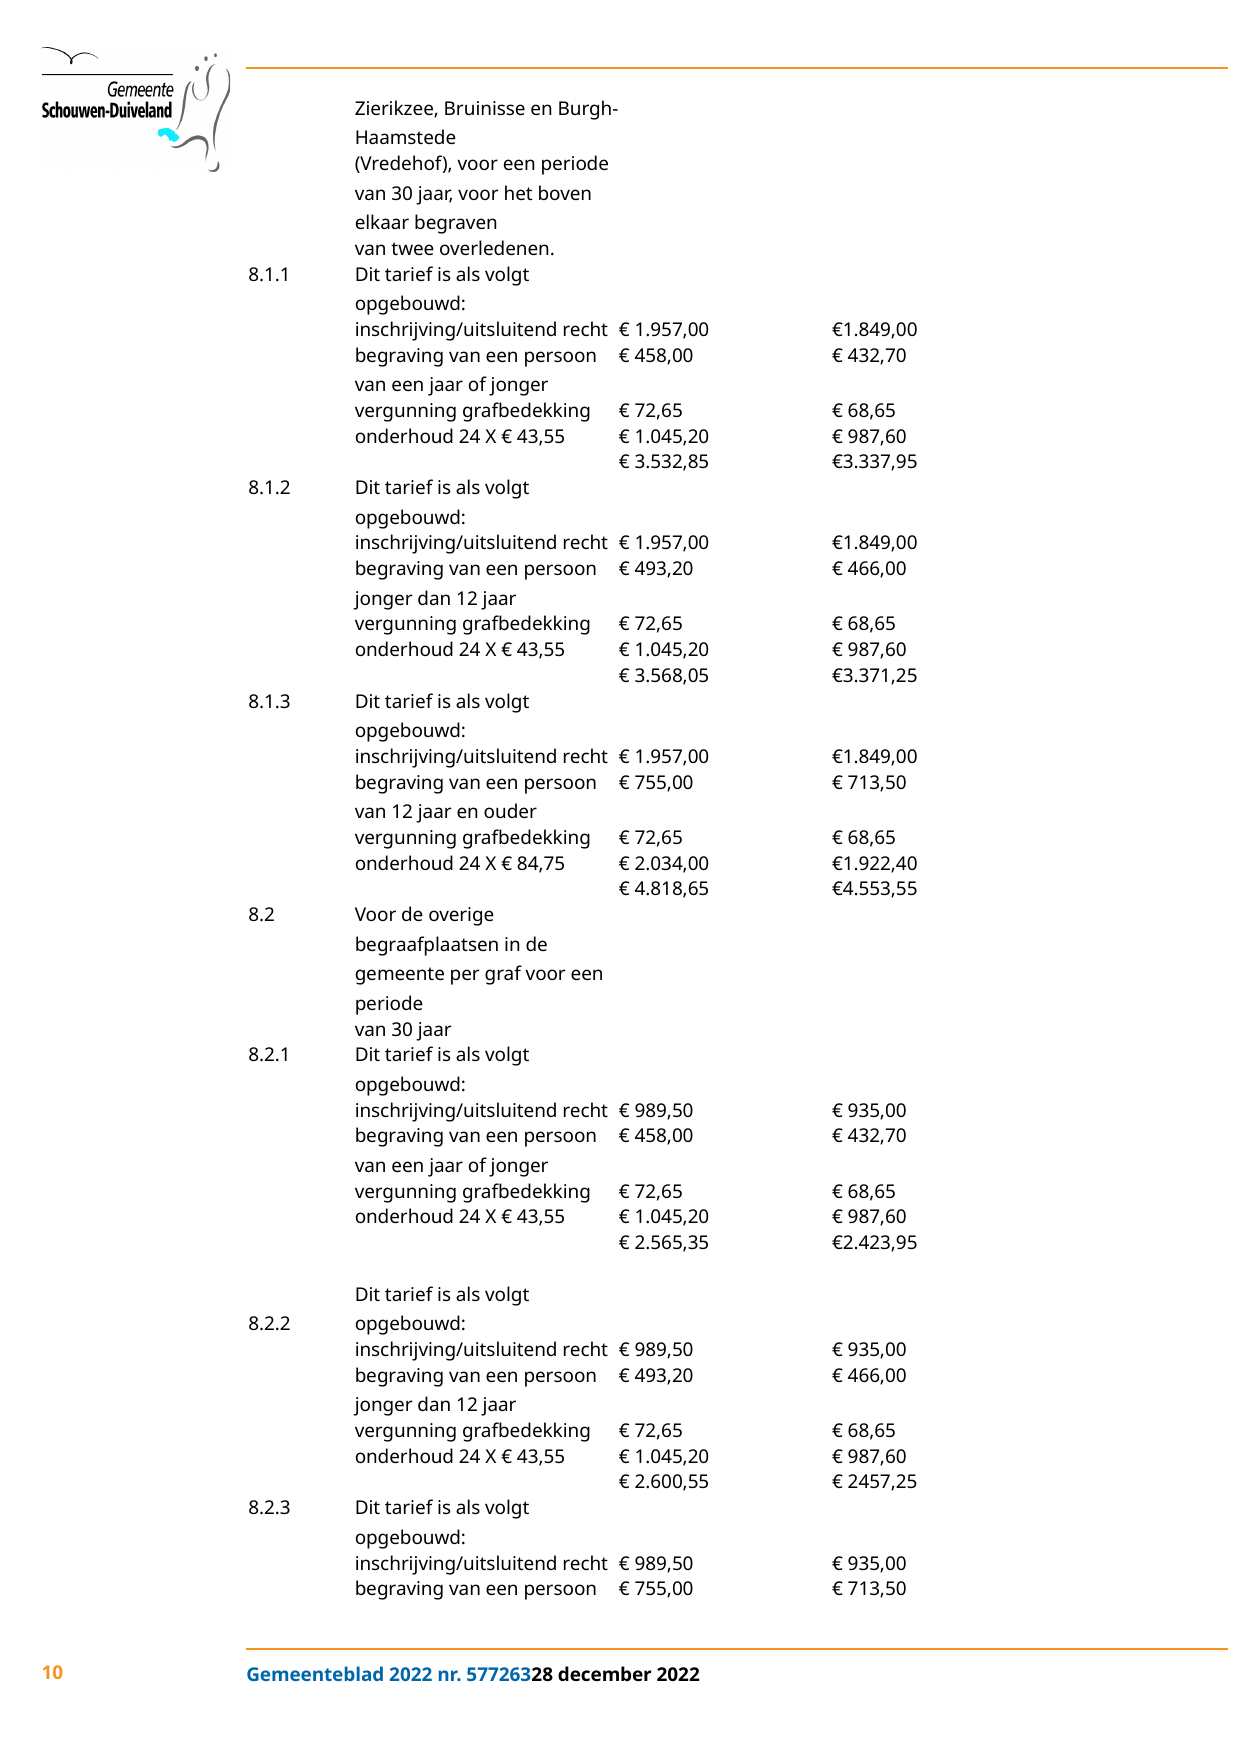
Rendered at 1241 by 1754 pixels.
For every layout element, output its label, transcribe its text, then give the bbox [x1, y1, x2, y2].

table_cell € 1.045,20 [619, 1204, 832, 1229]
table_cell begraving van een persoon van een jaar of jonger [355, 342, 619, 397]
table_cell Dit tarief is als volgt opgebouwd: [355, 688, 619, 743]
table_cell [248, 342, 354, 397]
table_cell € 987,60 [832, 423, 938, 448]
table_cell € 1.957,00 [619, 530, 832, 555]
table_cell Dit tarief is als volgt opgebouwd: [355, 1042, 619, 1097]
table_cell [355, 876, 619, 901]
table_cell € 493,20 [619, 1362, 832, 1417]
table_cell €3.371,25 [832, 662, 938, 688]
table_cell onderhoud 24 X € 43,55 [355, 1204, 619, 1229]
table_cell inschrijving/uitsluitend recht [355, 1097, 619, 1123]
table_cell € 2.034,00 [619, 850, 832, 876]
table_cell [619, 261, 832, 316]
table_cell begraving van een persoon [355, 1575, 619, 1601]
table_cell 8.2 [248, 901, 354, 1016]
table_cell Dit tarief is als volgt opgebouwd: [355, 1281, 619, 1336]
table_cell [832, 235, 938, 261]
table_cell € 989,50 [619, 1336, 832, 1362]
table_cell onderhoud 24 X € 84,75 [355, 850, 619, 876]
table_cell begraving van een persoon van 12 jaar en ouder [355, 769, 619, 824]
table_cell [832, 1494, 938, 1550]
table_cell [248, 1097, 354, 1123]
table_cell € 68,65 [832, 1178, 938, 1204]
table_cell € 713,50 [832, 1575, 938, 1601]
table_cell (Vredehof), voor een periode van 30 jaar, voor het boven elkaar begraven [355, 150, 619, 235]
table_cell € 713,50 [832, 769, 938, 824]
table_cell [619, 474, 832, 529]
table_cell [248, 850, 354, 876]
table_cell 8.1.3 [248, 688, 354, 743]
table_cell [248, 769, 354, 824]
table_cell inschrijving/uitsluitend recht [355, 530, 619, 555]
table_cell [832, 1042, 938, 1097]
table_cell € 1.045,20 [619, 1443, 832, 1469]
table_cell € 989,50 [619, 1097, 832, 1123]
table_cell [248, 150, 354, 235]
table_cell €1.849,00 [832, 743, 938, 769]
table_cell € 755,00 [619, 769, 832, 824]
table_cell [248, 662, 354, 688]
table_cell vergunning grafbedekking [355, 1178, 619, 1204]
table_cell begraving van een persoon jonger dan 12 jaar [355, 1362, 619, 1417]
table_cell € 458,00 [619, 1123, 832, 1178]
table_cell [832, 474, 938, 529]
table_cell €1.849,00 [832, 316, 938, 342]
table_cell Dit tarief is als volgt opgebouwd: [355, 1494, 619, 1550]
table_cell [832, 1255, 938, 1281]
table_cell € 493,20 [619, 555, 832, 611]
table_cell [832, 261, 938, 316]
table_cell € 987,60 [832, 636, 938, 662]
table_cell [248, 555, 354, 611]
table_cell onderhoud 24 X € 43,55 [355, 423, 619, 448]
table_cell inschrijving/uitsluitend recht [355, 1336, 619, 1362]
table_cell 8.2.2 [248, 1281, 354, 1336]
table_cell € 3.532,85 [619, 449, 832, 474]
table_cell € 72,65 [619, 1178, 832, 1204]
table_cell [248, 743, 354, 769]
table_cell 8.2.1 [248, 1042, 354, 1097]
table_cell vergunning grafbedekking [355, 824, 619, 850]
table_cell [619, 688, 832, 743]
table_cell [832, 1016, 938, 1042]
table_cell € 466,00 [832, 1362, 938, 1417]
table_cell € 935,00 [832, 1550, 938, 1575]
table_cell [248, 95, 354, 150]
table_cell € 1.045,20 [619, 636, 832, 662]
table_cell [355, 662, 619, 688]
table_cell € 935,00 [832, 1097, 938, 1123]
table_cell [248, 1178, 354, 1204]
table_cell € 1.957,00 [619, 316, 832, 342]
table_cell [619, 150, 832, 235]
table_cell [619, 1281, 832, 1336]
table_cell [832, 1281, 938, 1336]
table_cell [248, 876, 354, 901]
table_cell € 1.957,00 [619, 743, 832, 769]
table_cell [355, 1255, 619, 1281]
table_cell € 987,60 [832, 1204, 938, 1229]
table_cell € 458,00 [619, 342, 832, 397]
table_cell [355, 1229, 619, 1255]
table_cell onderhoud 24 X € 43,55 [355, 636, 619, 662]
table_cell [619, 235, 832, 261]
table_cell [619, 1255, 832, 1281]
table_cell € 1.045,20 [619, 423, 832, 448]
table_cell € 72,65 [619, 397, 832, 423]
table_cell inschrijving/uitsluitend recht [355, 1550, 619, 1575]
table_cell € 755,00 [619, 1575, 832, 1601]
table_cell € 432,70 [832, 342, 938, 397]
table_cell [248, 1123, 354, 1178]
table_cell € 68,65 [832, 611, 938, 636]
table_cell van twee overledenen. [355, 235, 619, 261]
table_cell € 2457,25 [832, 1469, 938, 1494]
table_cell 8.1.2 [248, 474, 354, 529]
table_cell [355, 449, 619, 474]
table_cell begraving van een persoon van een jaar of jonger [355, 1123, 619, 1178]
table_cell [248, 1016, 354, 1042]
table_cell [832, 901, 938, 1016]
table_cell € 2.600,55 [619, 1469, 832, 1494]
table_cell € 987,60 [832, 1443, 938, 1469]
table_cell [248, 235, 354, 261]
table_cell € 935,00 [832, 1336, 938, 1362]
table_cell €1.922,40 [832, 850, 938, 876]
table_cell [248, 1204, 354, 1229]
table_cell € 72,65 [619, 824, 832, 850]
table_cell [619, 1016, 832, 1042]
table_cell Dit tarief is als volgt opgebouwd: [355, 261, 619, 316]
table_cell € 989,50 [619, 1550, 832, 1575]
table_cell [619, 95, 832, 150]
table_cell [248, 1443, 354, 1469]
table_cell € 466,00 [832, 555, 938, 611]
table_cell [832, 688, 938, 743]
table_cell [619, 1042, 832, 1097]
table_cell €2.423,95 [832, 1229, 938, 1255]
table_cell €3.337,95 [832, 449, 938, 474]
table_cell inschrijving/uitsluitend recht [355, 316, 619, 342]
table_cell [248, 397, 354, 423]
table_cell [248, 636, 354, 662]
table_cell [832, 150, 938, 235]
table_cell [248, 1417, 354, 1443]
table_cell € 432,70 [832, 1123, 938, 1178]
table_cell [248, 449, 354, 474]
table_cell [248, 530, 354, 555]
table_cell [248, 1575, 354, 1601]
table_cell € 68,65 [832, 1417, 938, 1443]
table_cell [619, 1494, 832, 1550]
table_cell [355, 1469, 619, 1494]
table_cell [832, 95, 938, 150]
table_cell € 4.818,65 [619, 876, 832, 901]
table_cell vergunning grafbedekking [355, 1417, 619, 1443]
table_cell [248, 316, 354, 342]
table_cell 8.2.3 [248, 1494, 354, 1550]
table_cell [248, 423, 354, 448]
table_cell [248, 1255, 354, 1281]
table_cell inschrijving/uitsluitend recht [355, 743, 619, 769]
table_cell € 68,65 [832, 824, 938, 850]
table_cell € 72,65 [619, 611, 832, 636]
table_cell Zierikzee, Bruinisse en Burgh-Haamstede [355, 95, 619, 150]
table_cell vergunning grafbedekking [355, 611, 619, 636]
table_cell € 3.568,05 [619, 662, 832, 688]
table_cell € 2.565,35 [619, 1229, 832, 1255]
table_cell € 68,65 [832, 397, 938, 423]
table_cell € 72,65 [619, 1417, 832, 1443]
table_cell €4.553,55 [832, 876, 938, 901]
table_cell begraving van een persoon jonger dan 12 jaar [355, 555, 619, 611]
table_cell [248, 611, 354, 636]
table_cell van 30 jaar [355, 1016, 619, 1042]
table_cell Voor de overige begraafplaatsen in de gemeente per graf voor een periode [355, 901, 619, 1016]
table_cell Dit tarief is als volgt opgebouwd: [355, 474, 619, 529]
table_cell [248, 824, 354, 850]
table_cell [248, 1229, 354, 1255]
table_cell [248, 1469, 354, 1494]
table_cell [248, 1336, 354, 1362]
table_cell [619, 901, 832, 1016]
table_cell vergunning grafbedekking [355, 397, 619, 423]
picture [41, 47, 231, 172]
table_cell onderhoud 24 X € 43,55 [355, 1443, 619, 1469]
table_cell 8.1.1 [248, 261, 354, 316]
table_cell €1.849,00 [832, 530, 938, 555]
table_cell [248, 1550, 354, 1575]
table_cell [248, 1362, 354, 1417]
